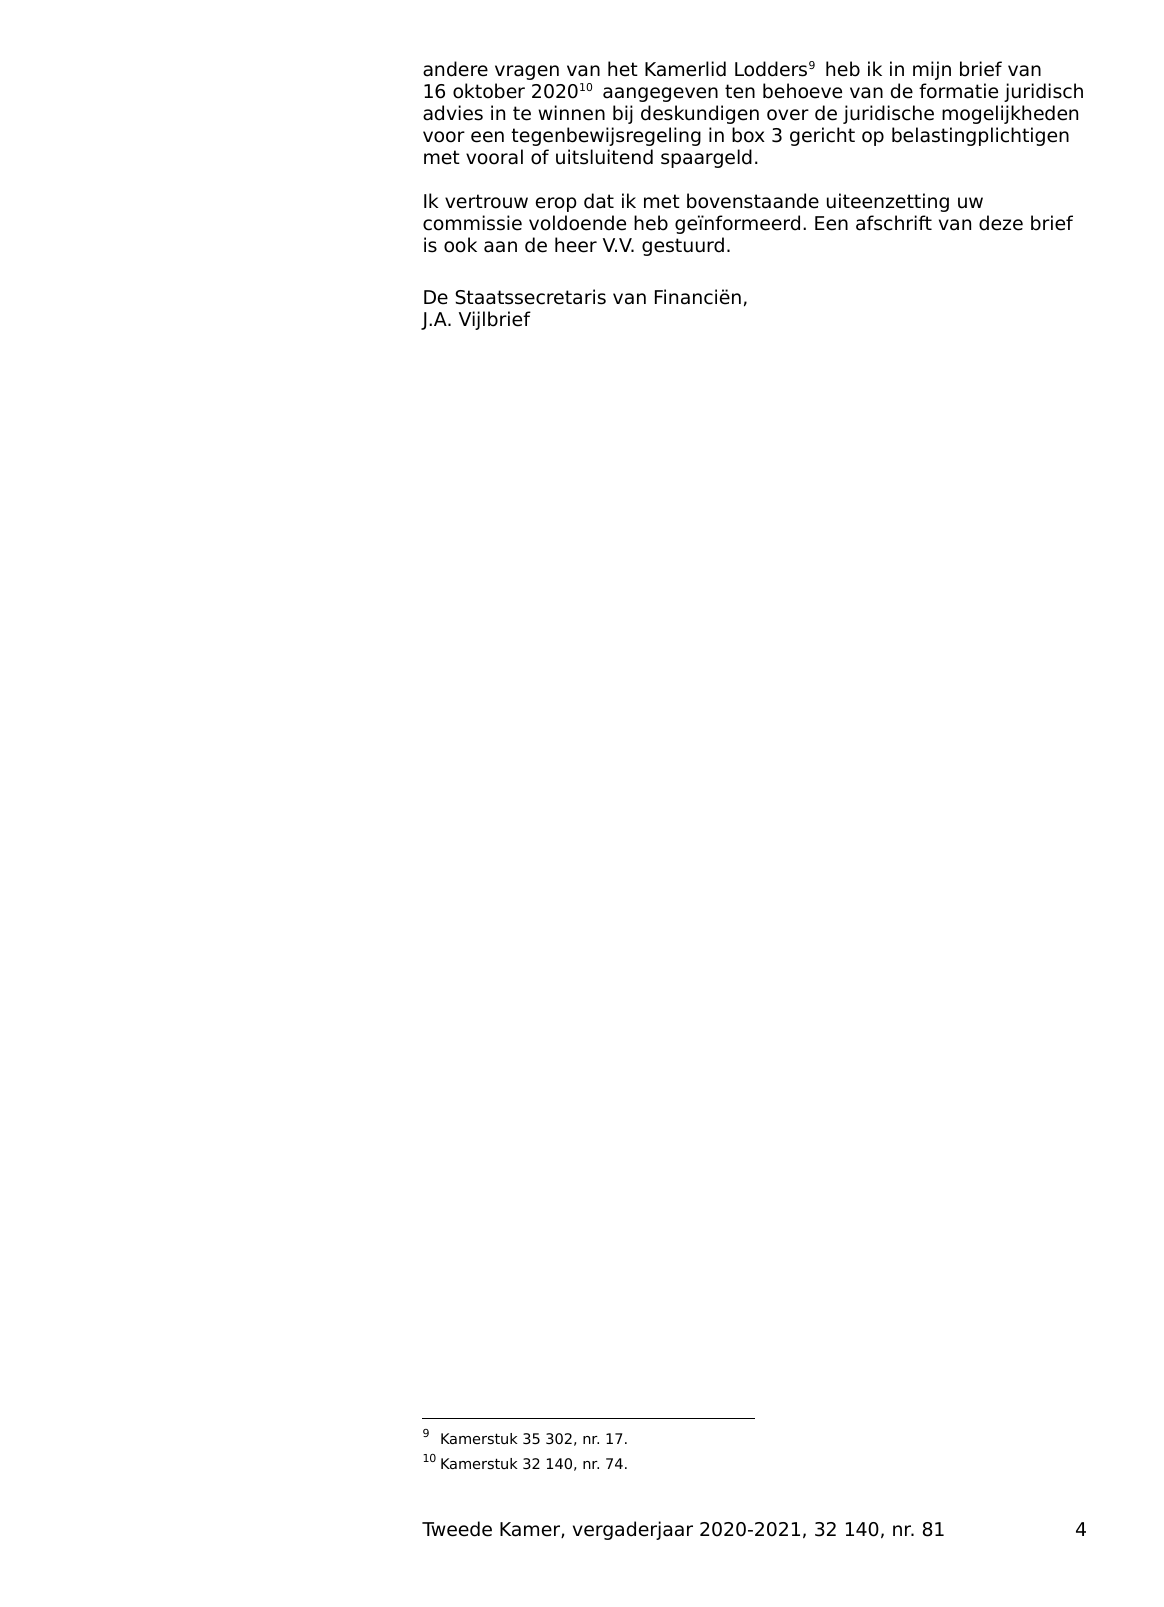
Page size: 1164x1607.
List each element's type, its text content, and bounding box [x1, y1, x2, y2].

text Kamerstuk 32 140, nr. 74. [422, 1452, 1087, 1474]
text Ik vertrouw erop dat ik met bovenstaande uiteenzetting uw commissie voldoende heb geïnformeerd. Een afschrift van deze brief is ook aan de heer V.V. gestuurd. [422, 191, 1087, 257]
text andere vragen van het Kamerlid Lodders heb ik in mijn brief van 16 oktober 2020 aangegeven ten behoeve van de formatie juridisch advies in te winnen bij deskundigen over de juridische mogelijkheden voor een tegenbewijsregeling in box 3 gericht op belastingplichtigen met vooral of uitsluitend spaargeld. [422, 59, 1087, 169]
text Kamerstuk 35 302, nr. 17. [422, 1427, 1087, 1449]
text De Staatssecretaris van Financiën, J.A. Vijlbrief [422, 287, 1087, 331]
